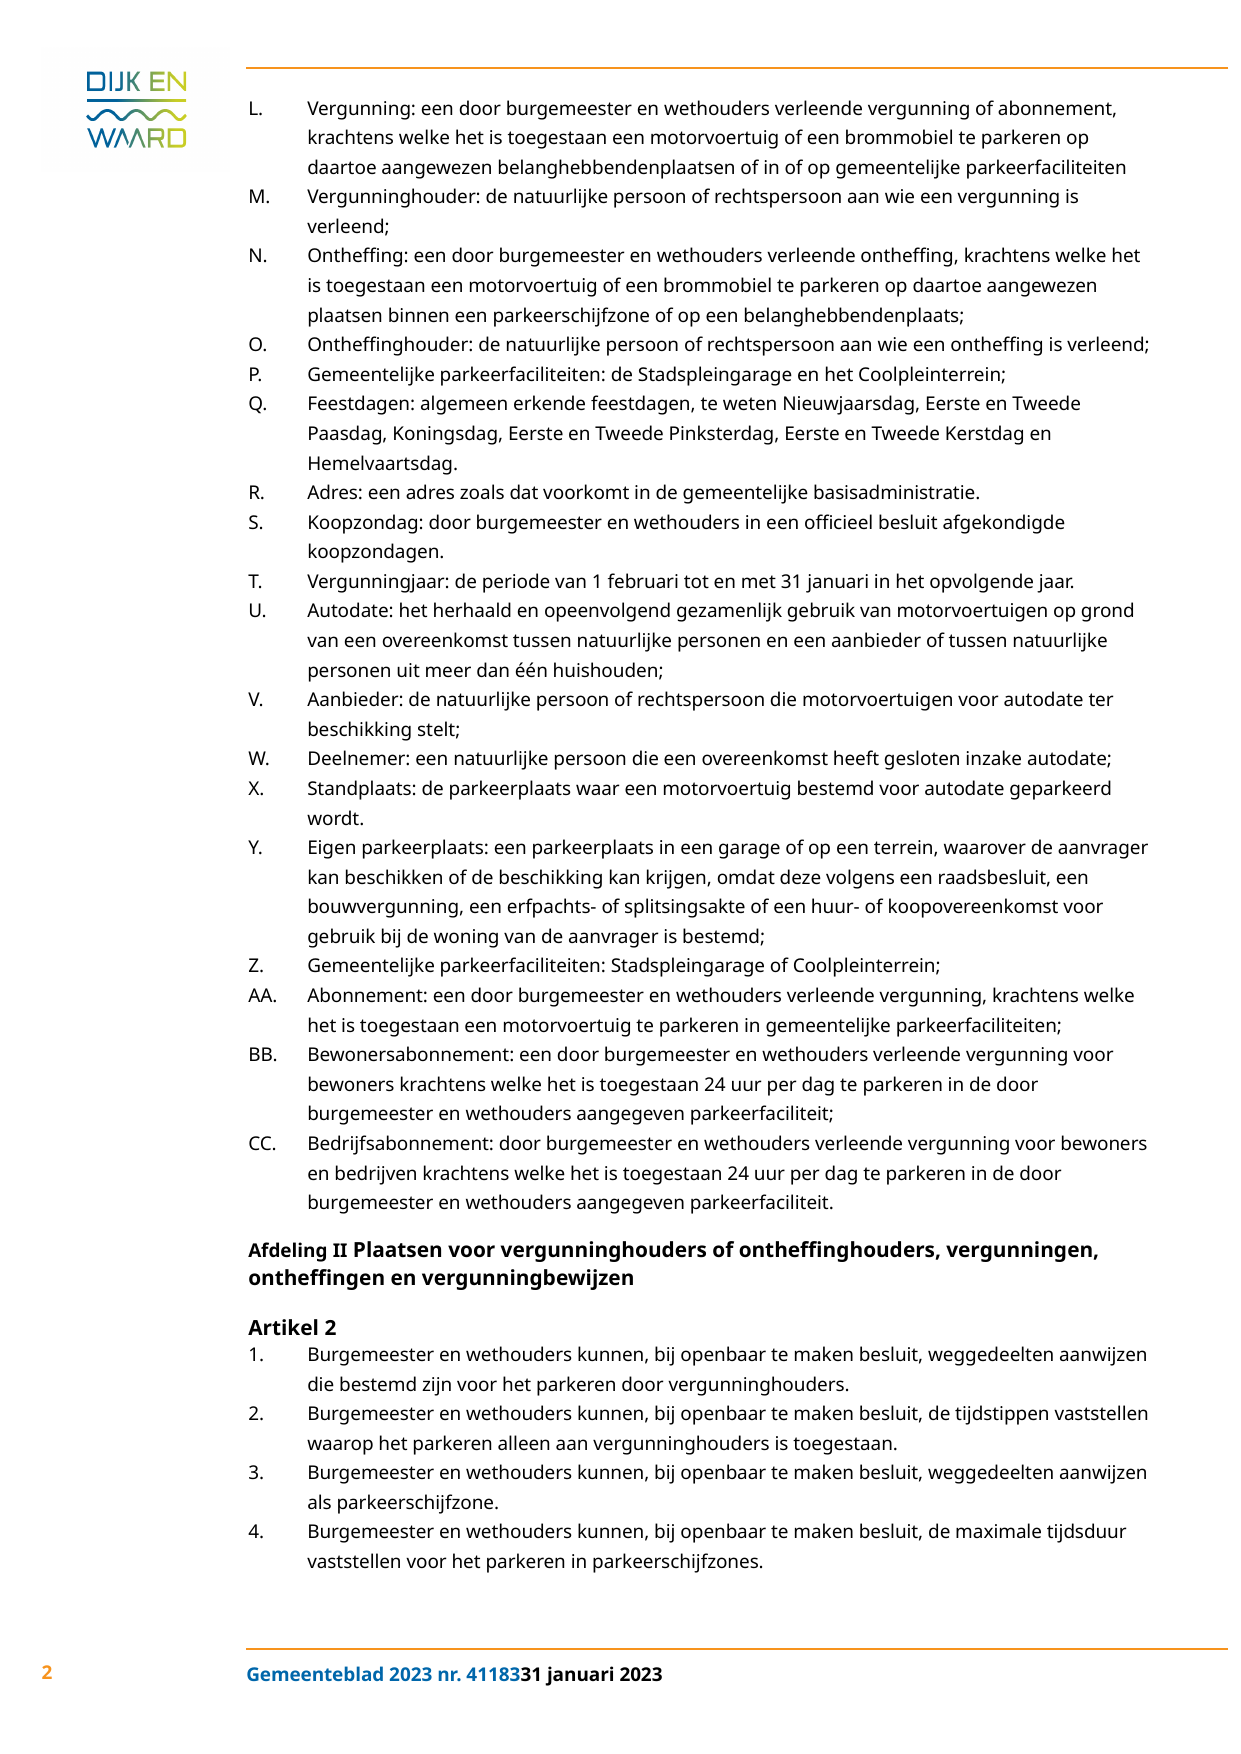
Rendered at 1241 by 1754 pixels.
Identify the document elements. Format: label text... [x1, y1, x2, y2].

list Ontheffinghouder: de natuurlijke persoon of rechtspersoon aan wie een ontheffing is verleend; [248, 331, 1152, 357]
list Abonnement: een door burgemeester en wethouders verleende vergunning, krachtens welke het is toegestaan een motorvoertuig te parkeren in gemeentelijke parkeerfaciliteiten; [248, 982, 1152, 1038]
list Gemeentelijke parkeerfaciliteiten: de Stadspleingarage en het Coolpleinterrein; [248, 361, 1152, 387]
list Ontheffing: een door burgemeester en wethouders verleende ontheffing, krachtens welke het is toegestaan een motorvoertuig of een brommobiel te parkeren op daartoe aangewezen plaatsen binnen een parkeerschijfzone of op een belanghebbendenplaats; [248, 243, 1152, 328]
list Burgemeester en wethouders kunnen, bij openbaar te maken besluit, de maximale tijdsduur vaststellen voor het parkeren in parkeerschijfzones. [248, 1519, 1152, 1574]
list Koopzondag: door burgemeester en wethouders in een officieel besluit afgekondigde koopzondagen. [248, 509, 1152, 564]
list Aanbieder: de natuurlijke persoon of rechtspersoon die motorvoertuigen voor autodate ter beschikking stelt; [248, 686, 1152, 742]
list Adres: een adres zoals dat voorkomt in de gemeentelijke basisadministratie. [248, 479, 1152, 505]
text Artikel 2 [248, 1313, 1152, 1341]
list Feestdagen: algemeen erkende feestdagen, te weten Nieuwjaarsdag, Eerste en Tweede Paasdag, Koningsdag, Eerste en Tweede Pinksterdag, Eerste en Tweede Kerstdag en Hemelvaartsdag. [248, 391, 1152, 476]
list Vergunning: een door burgemeester en wethouders verleende vergunning of abonnement, krachtens welke het is toegestaan een motorvoertuig of een brommobiel te parkeren op daartoe aangewezen belanghebbendenplaatsen of in of op gemeentelijke parkeerfaciliteiten [248, 95, 1152, 180]
list Deelnemer: een natuurlijke persoon die een overeenkomst heeft gesloten inzake autodate; [248, 746, 1152, 771]
list Eigen parkeerplaats: een parkeerplaats in een garage of op een terrein, waarover de aanvrager kan beschikken of de beschikking kan krijgen, omdat deze volgens een raadsbesluit, een bouwvergunning, een erfpachts- of splitsingsakte of een huur- of koopovereenkomst voor gebruik bij de woning van de aanvrager is bestemd; [248, 834, 1152, 949]
list Vergunningjaar: de periode van 1 februari tot en met 31 januari in het opvolgende jaar. [248, 568, 1152, 594]
list Bewonersabonnement: een door burgemeester en wethouders verleende vergunning voor bewoners krachtens welke het is toegestaan 24 uur per dag te parkeren in de door burgemeester en wethouders aangegeven parkeerfaciliteit; [248, 1041, 1152, 1126]
list Burgemeester en wethouders kunnen, bij openbaar te maken besluit, weggedeelten aanwijzen als parkeerschijfzone. [248, 1459, 1152, 1515]
list Vergunninghouder: de natuurlijke persoon of rechtspersoon aan wie een vergunning is verleend; [248, 183, 1152, 239]
list Standplaats: de parkeerplaats waar een motorvoertuig bestemd voor autodate geparkeerd wordt. [248, 775, 1152, 831]
list Gemeentelijke parkeerfaciliteiten: Stadspleingarage of Coolpleinterrein; [248, 953, 1152, 978]
list Autodate: het herhaald en opeenvolgend gezamenlijk gebruik van motorvoertuigen op grond van een overeenkomst tussen natuurlijke personen en een aanbieder of tussen natuurlijke personen uit meer dan één huishouden; [248, 598, 1152, 683]
list Burgemeester en wethouders kunnen, bij openbaar te maken besluit, de tijdstippen vaststellen waarop het parkeren alleen aan vergunninghouders is toegestaan. [248, 1400, 1152, 1456]
list Bedrijfsabonnement: door burgemeester en wethouders verleende vergunning voor bewoners en bedrijven krachtens welke het is toegestaan 24 uur per dag te parkeren in de door burgemeester en wethouders aangegeven parkeerfaciliteit. [248, 1130, 1152, 1215]
picture [41, 47, 231, 172]
text Afdeling II Plaatsen voor vergunninghouders of ontheffinghouders, vergunningen, ontheffingen en vergunningbewijzen [248, 1235, 1152, 1292]
list Burgemeester en wethouders kunnen, bij openbaar te maken besluit, weggedeelten aanwijzen die bestemd zijn voor het parkeren door vergunninghouders. [248, 1341, 1152, 1396]
